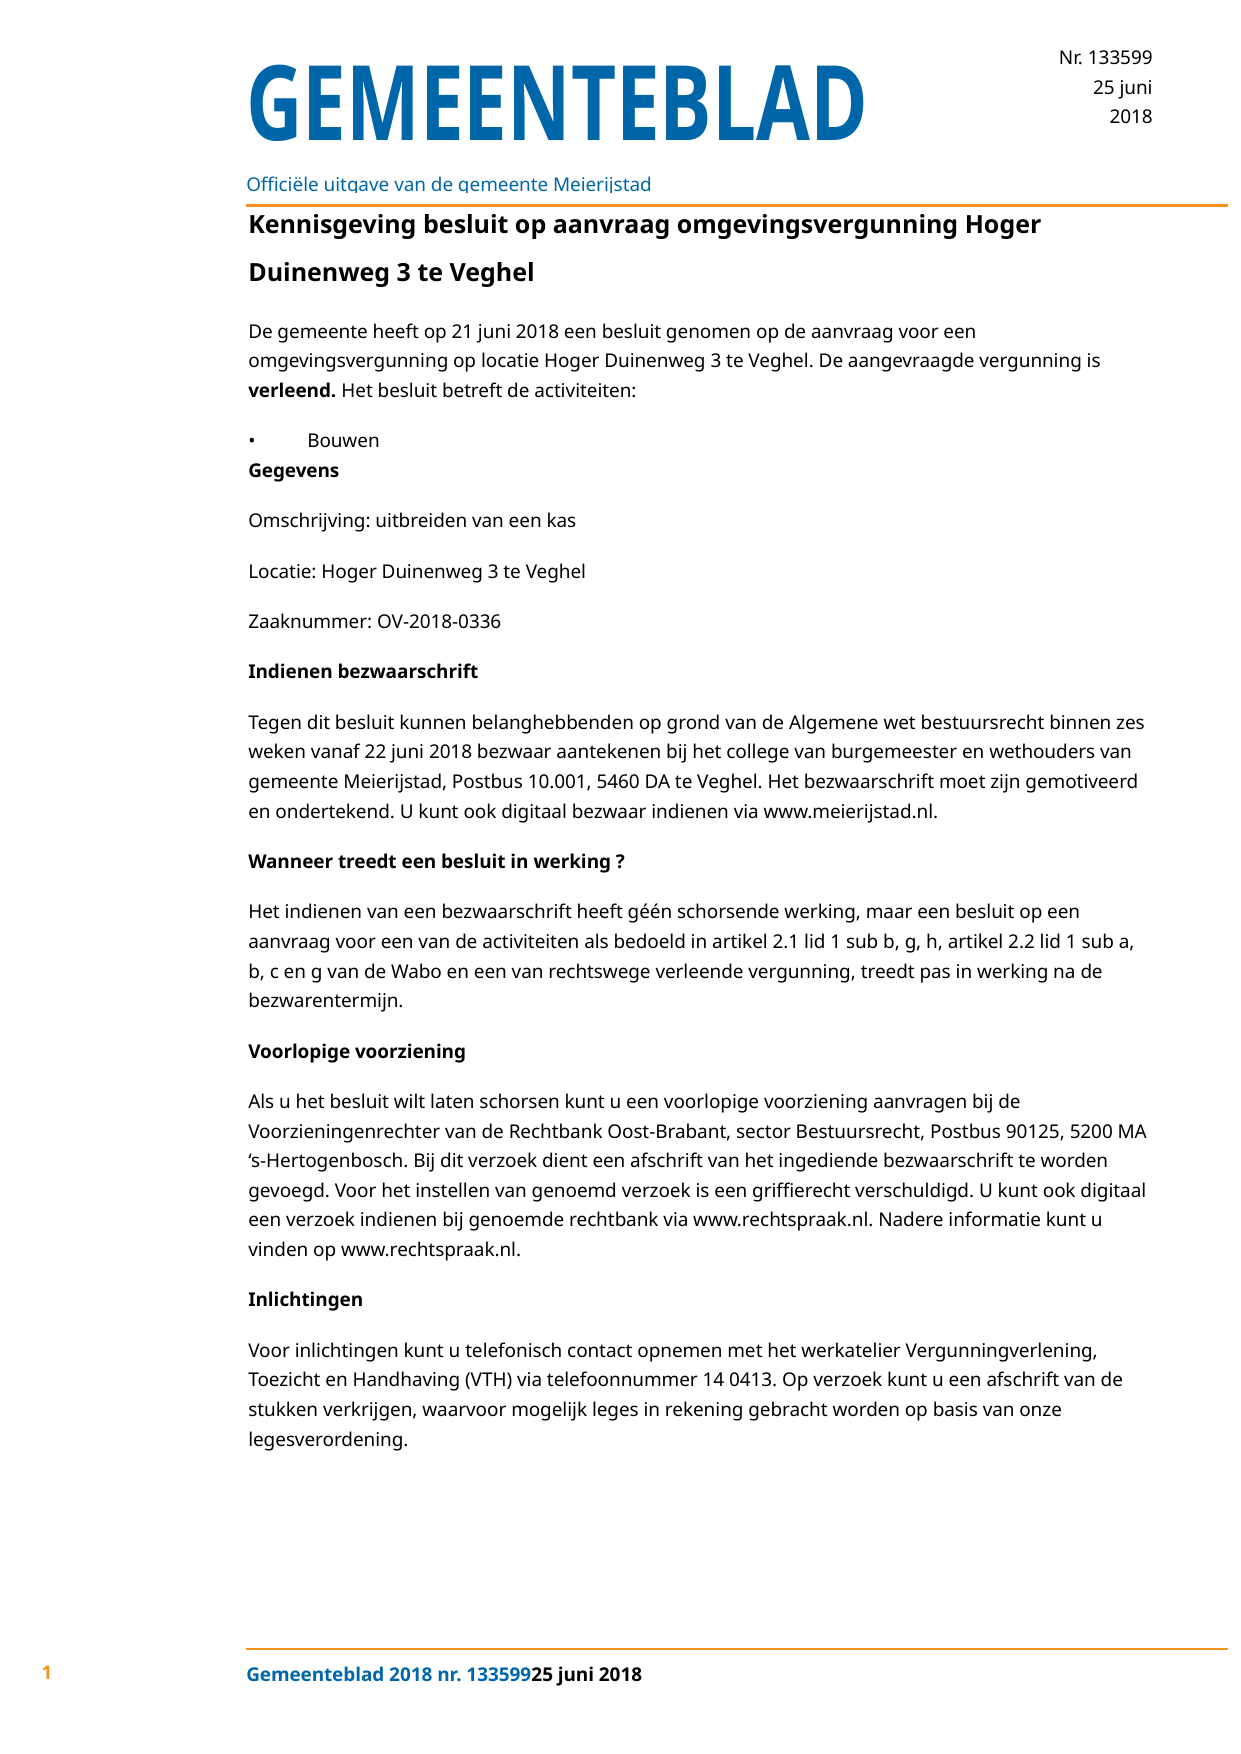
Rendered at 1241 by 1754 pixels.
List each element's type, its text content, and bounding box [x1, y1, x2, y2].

text Indienen bezwaarschrift [248, 659, 1152, 684]
text Voorlopige voorziening [248, 1038, 1152, 1064]
list Bouwen [248, 427, 1152, 453]
text Omschrijving: uitbreiden van een kas [248, 507, 1152, 533]
text Locatie: Hoger Duinenweg 3 te Veghel [248, 558, 1152, 584]
picture [41, 47, 231, 172]
text Tegen dit besluit kunnen belanghebbenden op grond van de Algemene wet bestuursrecht binnen zes weken vanaf 22 juni 2018 bezwaar aantekenen bij het college van burgemeester en wethouders van gemeente Meierijstad, Postbus 10.001, 5460 DA te Veghel. Het bezwaarschrift moet zijn gemotiveerd en ondertekend. U kunt ook digitaal bezwaar indienen via www.meierijstad.nl. [248, 709, 1152, 824]
text Wanneer treedt een besluit in werking ? [248, 848, 1152, 874]
text Gegevens [248, 457, 1152, 483]
text Inlichtingen [248, 1287, 1152, 1312]
text Zaaknummer: OV-2018-0336 [248, 608, 1152, 634]
text Het indienen van een bezwaarschrift heeft géén schorsende werking, maar een besluit op een aanvraag voor een van de activiteiten als bedoeld in artikel 2.1 lid 1 sub b, g, h, artikel 2.2 lid 1 sub a, b, c en g van de Wabo en een van rechtswege verleende vergunning, treedt pas in werking na de bezwarentermijn. [248, 899, 1152, 1013]
text Voor inlichtingen kunt u telefonisch contact opnemen met het werkatelier Vergunningverlening, Toezicht en Handhaving (VTH) via telefoonnummer 14 0413. Op verzoek kunt u een afschrift van de stukken verkrijgen, waarvoor mogelijk leges in rekening gebracht worden op basis van onze legesverordening. [248, 1337, 1152, 1452]
text Kennisgeving besluit op aanvraag omgevingsvergunning Hoger Duinenweg 3 te Veghel [248, 207, 1152, 288]
text Als u het besluit wilt laten schorsen kunt u een voorlopige voorziening aanvragen bij de Voorzieningenrechter van de Rechtbank Oost-Brabant, sector Bestuursrecht, Postbus 90125, 5200 MA ‘s-Hertogenbosch. Bij dit verzoek dient een afschrift van het ingediende bezwaarschrift te worden gevoegd. Voor het instellen van genoemd verzoek is een griffierecht verschuldigd. U kunt ook digitaal een verzoek indienen bij genoemde rechtbank via www.rechtspraak.nl. Nadere informatie kunt u vinden op www.rechtspraak.nl. [248, 1088, 1152, 1262]
text De gemeente heeft op 21 juni 2018 een besluit genomen op de aanvraag voor een omgevingsvergunning op locatie Hoger Duinenweg 3 te Veghel. De aangevraagde vergunning is verleend. Het besluit betreft de activiteiten: [248, 318, 1152, 403]
